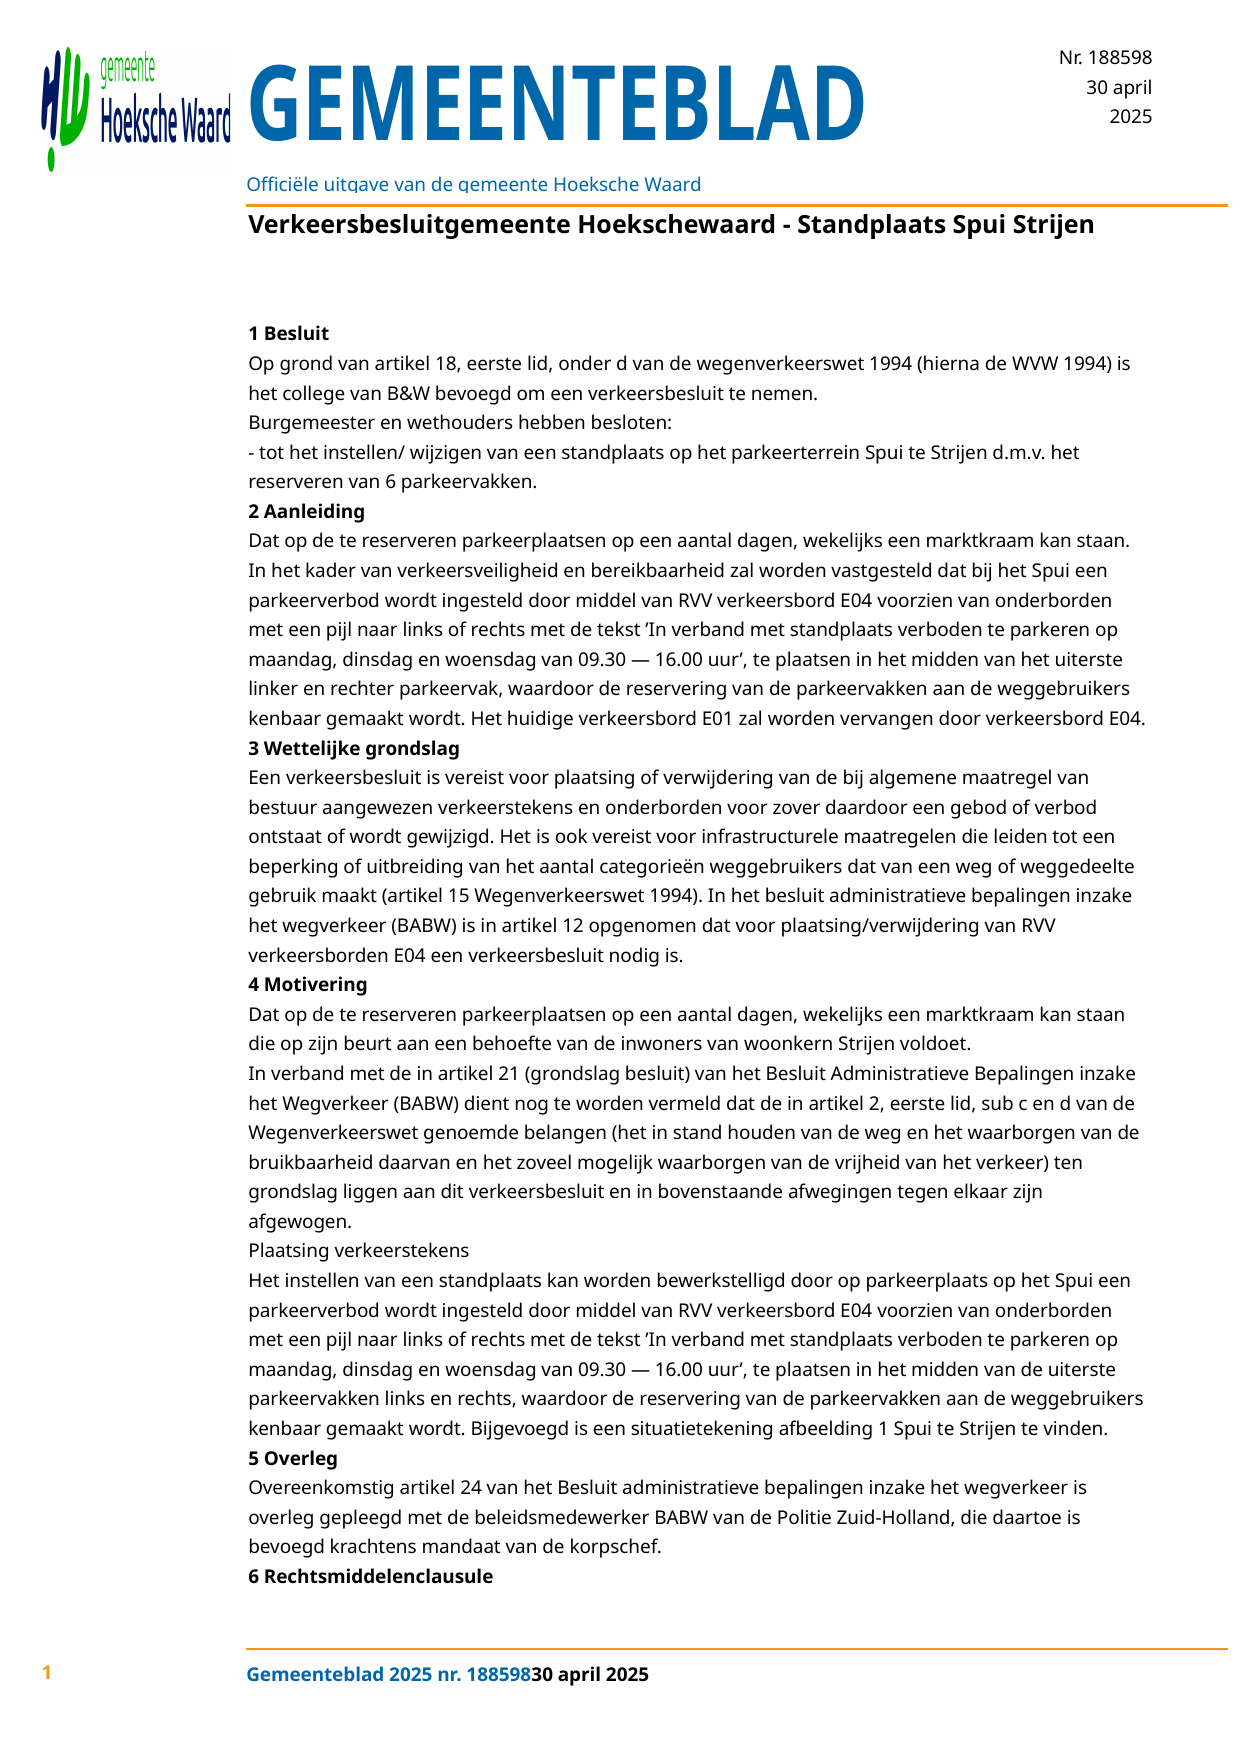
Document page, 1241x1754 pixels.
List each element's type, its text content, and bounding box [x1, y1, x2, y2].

text Plaatsing verkeerstekens [248, 1238, 1152, 1263]
text 6 Rechtsmiddelenclausule [248, 1563, 1152, 1589]
text Dat op de te reserveren parkeerplaatsen op een aantal dagen, wekelijks een marktkraam kan staan. [248, 528, 1152, 553]
text In verband met de in artikel 21 (grondslag besluit) van het Besluit Administratieve Bepalingen inzake het Wegverkeer (BABW) dient nog te worden vermeld dat de in artikel 2, eerste lid, sub c en d van de Wegenverkeerswet genoemde belangen (het in stand houden van de weg en het waarborgen van de bruikbaarheid daarvan en het zoveel mogelijk waarborgen van de vrijheid van het verkeer) ten grondslag liggen aan dit verkeersbesluit en in bovenstaande afwegingen tegen elkaar zijn afgewogen. [248, 1060, 1152, 1234]
text Verkeersbesluitgemeente Hoekschewaard - Standplaats Spui Strijen [248, 207, 1152, 241]
text Het instellen van een standplaats kan worden bewerkstelligd door op parkeerplaats op het Spui een parkeerverbod wordt ingesteld door middel van RVV verkeersbord E04 voorzien van onderborden met een pijl naar links of rechts met de tekst ’In verband met standplaats verboden te parkeren op maandag, dinsdag en woensdag van 09.30 — 16.00 uur’, te plaatsen in het midden van de uiterste parkeervakken links en rechts, waardoor de reservering van de parkeervakken aan de weggebruikers kenbaar gemaakt wordt. Bijgevoegd is een situatietekening afbeelding 1 Spui te Strijen te vinden. [248, 1267, 1152, 1441]
text 1 Besluit [248, 321, 1152, 346]
text Burgemeester en wethouders hebben besloten: [248, 409, 1152, 435]
text 4 Motivering [248, 971, 1152, 997]
text Een verkeersbesluit is vereist voor plaatsing of verwijdering van de bij algemene maatregel van bestuur aangewezen verkeerstekens en onderborden voor zover daardoor een gebod of verbod ontstaat of wordt gewijzigd. Het is ook vereist voor infrastructurele maatregelen die leiden tot een beperking of uitbreiding van het aantal categorieën weggebruikers dat van een weg of weggedeelte gebruik maakt (artikel 15 Wegenverkeerswet 1994). In het besluit administratieve bepalingen inzake het wegverkeer (BABW) is in artikel 12 opgenomen dat voor plaatsing/verwijdering van RVV verkeersborden E04 een verkeersbesluit nodig is. [248, 764, 1152, 968]
text 2 Aanleiding [248, 498, 1152, 524]
text 3 Wettelijke grondslag [248, 735, 1152, 761]
text - tot het instellen/ wijzigen van een standplaats op het parkeerterrein Spui te Strijen d.m.v. het reserveren van 6 parkeervakken. [248, 439, 1152, 494]
text Dat op de te reserveren parkeerplaatsen op een aantal dagen, wekelijks een marktkraam kan staan die op zijn beurt aan een behoefte van de inwoners van woonkern Strijen voldoet. [248, 1001, 1152, 1056]
text Op grond van artikel 18, eerste lid, onder d van de wegenverkeerswet 1994 (hierna de WVW 1994) is het college van B&W bevoegd om een verkeersbesluit te nemen. [248, 350, 1152, 406]
text Overeenkomstig artikel 24 van het Besluit administratieve bepalingen inzake het wegverkeer is overleg gepleegd met de beleidsmedewerker BABW van de Politie Zuid-Holland, die daartoe is bevoegd krachtens mandaat van de korpschef. [248, 1474, 1152, 1559]
text 5 Overleg [248, 1445, 1152, 1471]
picture [41, 47, 231, 172]
text In het kader van verkeersveiligheid en bereikbaarheid zal worden vastgesteld dat bij het Spui een parkeerverbod wordt ingesteld door middel van RVV verkeersbord E04 voorzien van onderborden met een pijl naar links of rechts met de tekst ’In verband met standplaats verboden te parkeren op maandag, dinsdag en woensdag van 09.30 — 16.00 uur’, te plaatsen in het midden van het uiterste linker en rechter parkeervak, waardoor de reservering van de parkeervakken aan de weggebruikers kenbaar gemaakt wordt. Het huidige verkeersbord E01 zal worden vervangen door verkeersbord E04. [248, 557, 1152, 731]
